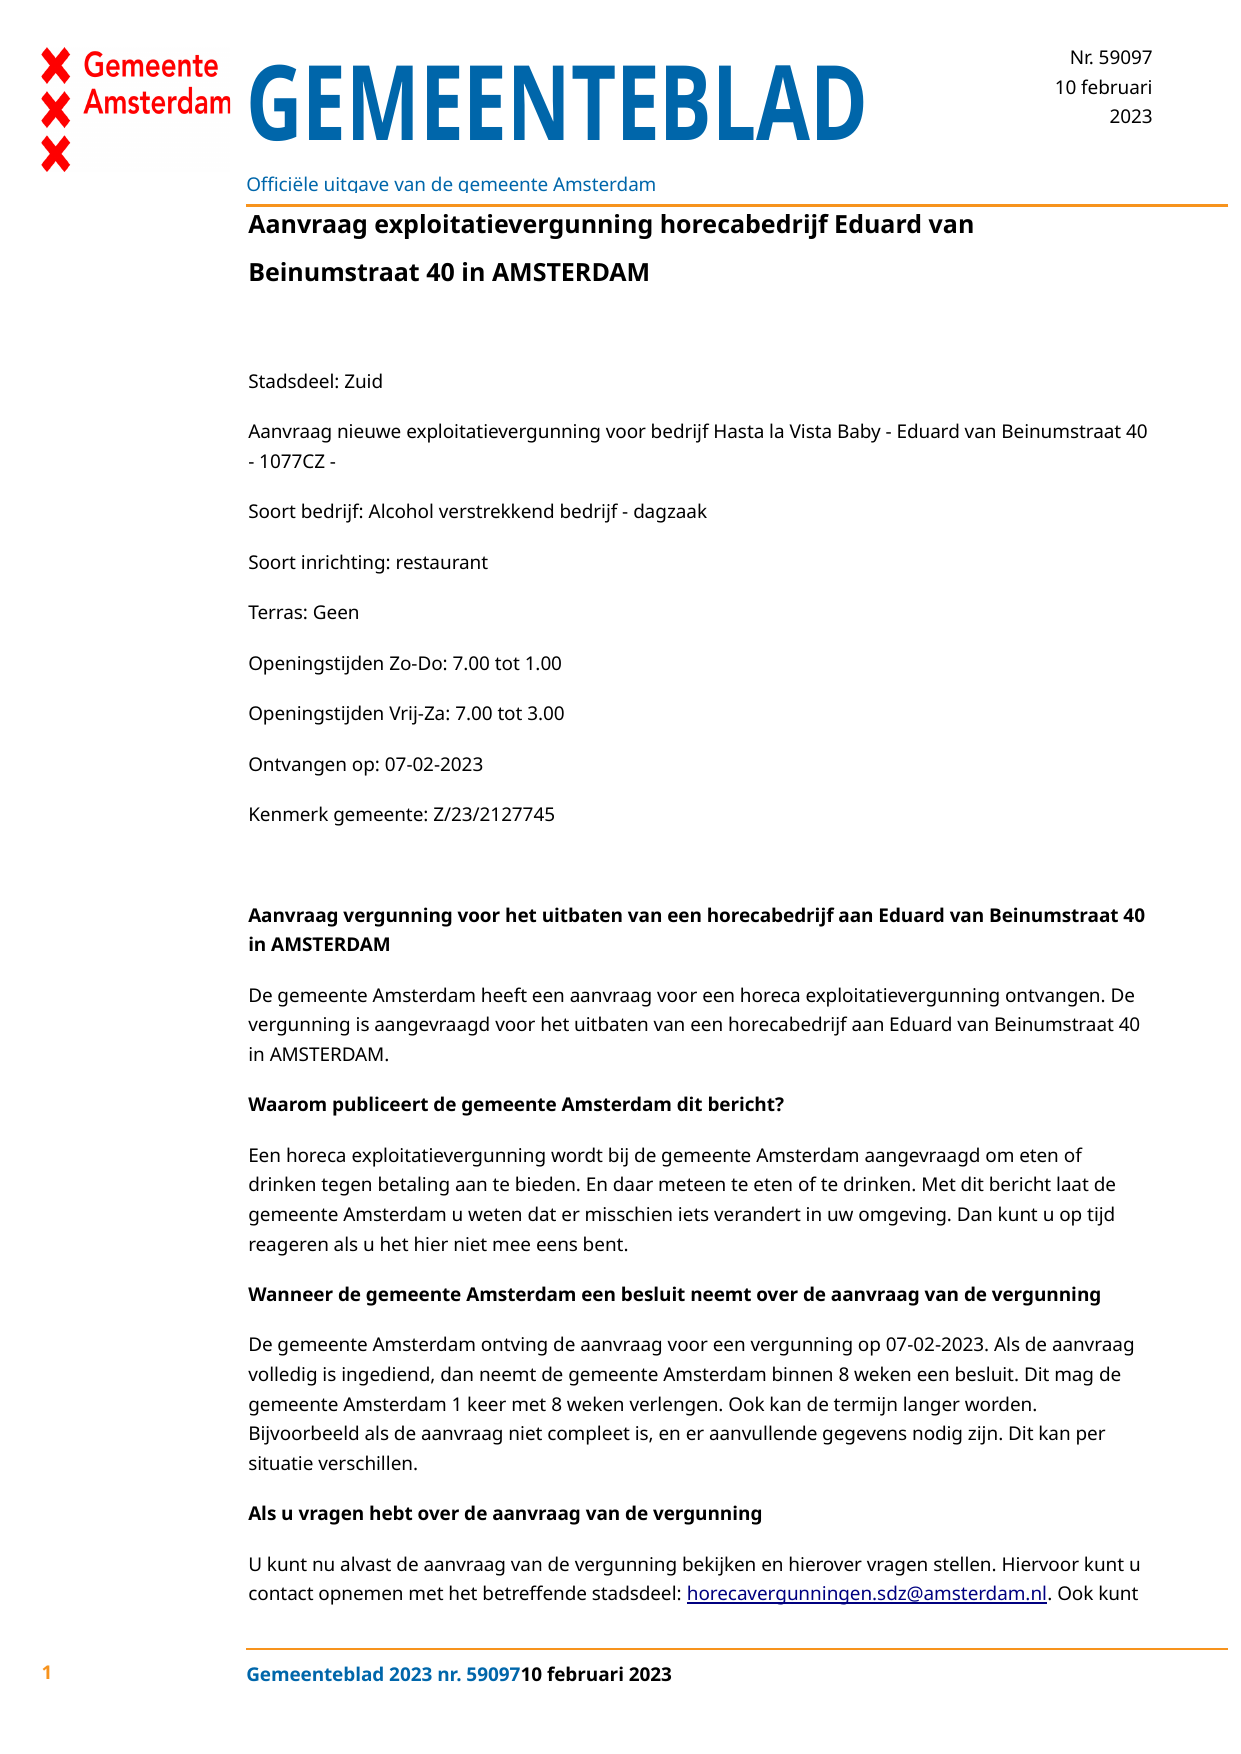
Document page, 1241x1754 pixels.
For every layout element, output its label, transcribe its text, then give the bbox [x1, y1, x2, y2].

text Waarom publiceert de gemeente Amsterdam dit bericht? [248, 1092, 1152, 1117]
text Terras: Geen [248, 599, 1152, 625]
text Aanvraag nieuwe exploitatievergunning voor bedrijf Hasta la Vista Baby - Eduard van Beinumstraat 40 - 1077CZ - [248, 419, 1152, 474]
text Openingstijden Zo-Do: 7.00 tot 1.00 [248, 650, 1152, 676]
text Soort inrichting: restaurant [248, 549, 1152, 575]
text Kenmerk gemeente: Z/23/2127745 [248, 801, 1152, 827]
text U kunt nu alvast de aanvraag van de vergunning bekijken en hierover vragen stellen. Hiervoor kunt u contact opnemen met het betreffende stadsdeel: horecavergunningen.sdz@amsterdam.nl. Ook kunt [248, 1551, 1152, 1606]
text Een horeca exploitatievergunning wordt bij de gemeente Amsterdam aangevraagd om eten of drinken tegen betaling aan te bieden. En daar meteen te eten of te drinken. Met dit bericht laat de gemeente Amsterdam u weten dat er misschien iets verandert in uw omgeving. Dan kunt u op tijd reageren als u het hier niet mee eens bent. [248, 1142, 1152, 1257]
text Aanvraag exploitatievergunning horecabedrijf Eduard van Beinumstraat 40 in AMSTERDAM [248, 207, 1152, 288]
text Als u vragen hebt over de aanvraag van de vergunning [248, 1500, 1152, 1526]
text Stadsdeel: Zuid [248, 368, 1152, 394]
picture [41, 47, 231, 172]
text De gemeente Amsterdam ontving de aanvraag voor een vergunning op 07-02-2023. Als de aanvraag volledig is ingediend, dan neemt de gemeente Amsterdam binnen 8 weken een besluit. Dit mag de gemeente Amsterdam 1 keer met 8 weken verlengen. Ook kan de termijn langer worden. Bijvoorbeeld als de aanvraag niet compleet is, en er aanvullende gegevens nodig zijn. Dit kan per situatie verschillen. [248, 1332, 1152, 1476]
text Openingstijden Vrij-Za: 7.00 tot 3.00 [248, 700, 1152, 726]
text Soort bedrijf: Alcohol verstrekkend bedrijf - dagzaak [248, 499, 1152, 524]
text Aanvraag vergunning voor het uitbaten van een horecabedrijf aan Eduard van Beinumstraat 40 in AMSTERDAM [248, 902, 1152, 957]
text De gemeente Amsterdam heeft een aanvraag voor een horeca exploitatievergunning ontvangen. De vergunning is aangevraagd voor het uitbaten van een horecabedrijf aan Eduard van Beinumstraat 40 in AMSTERDAM. [248, 982, 1152, 1067]
text Ontvangen op: 07-02-2023 [248, 751, 1152, 777]
text Wanneer de gemeente Amsterdam een besluit neemt over de aanvraag van de vergunning [248, 1281, 1152, 1307]
